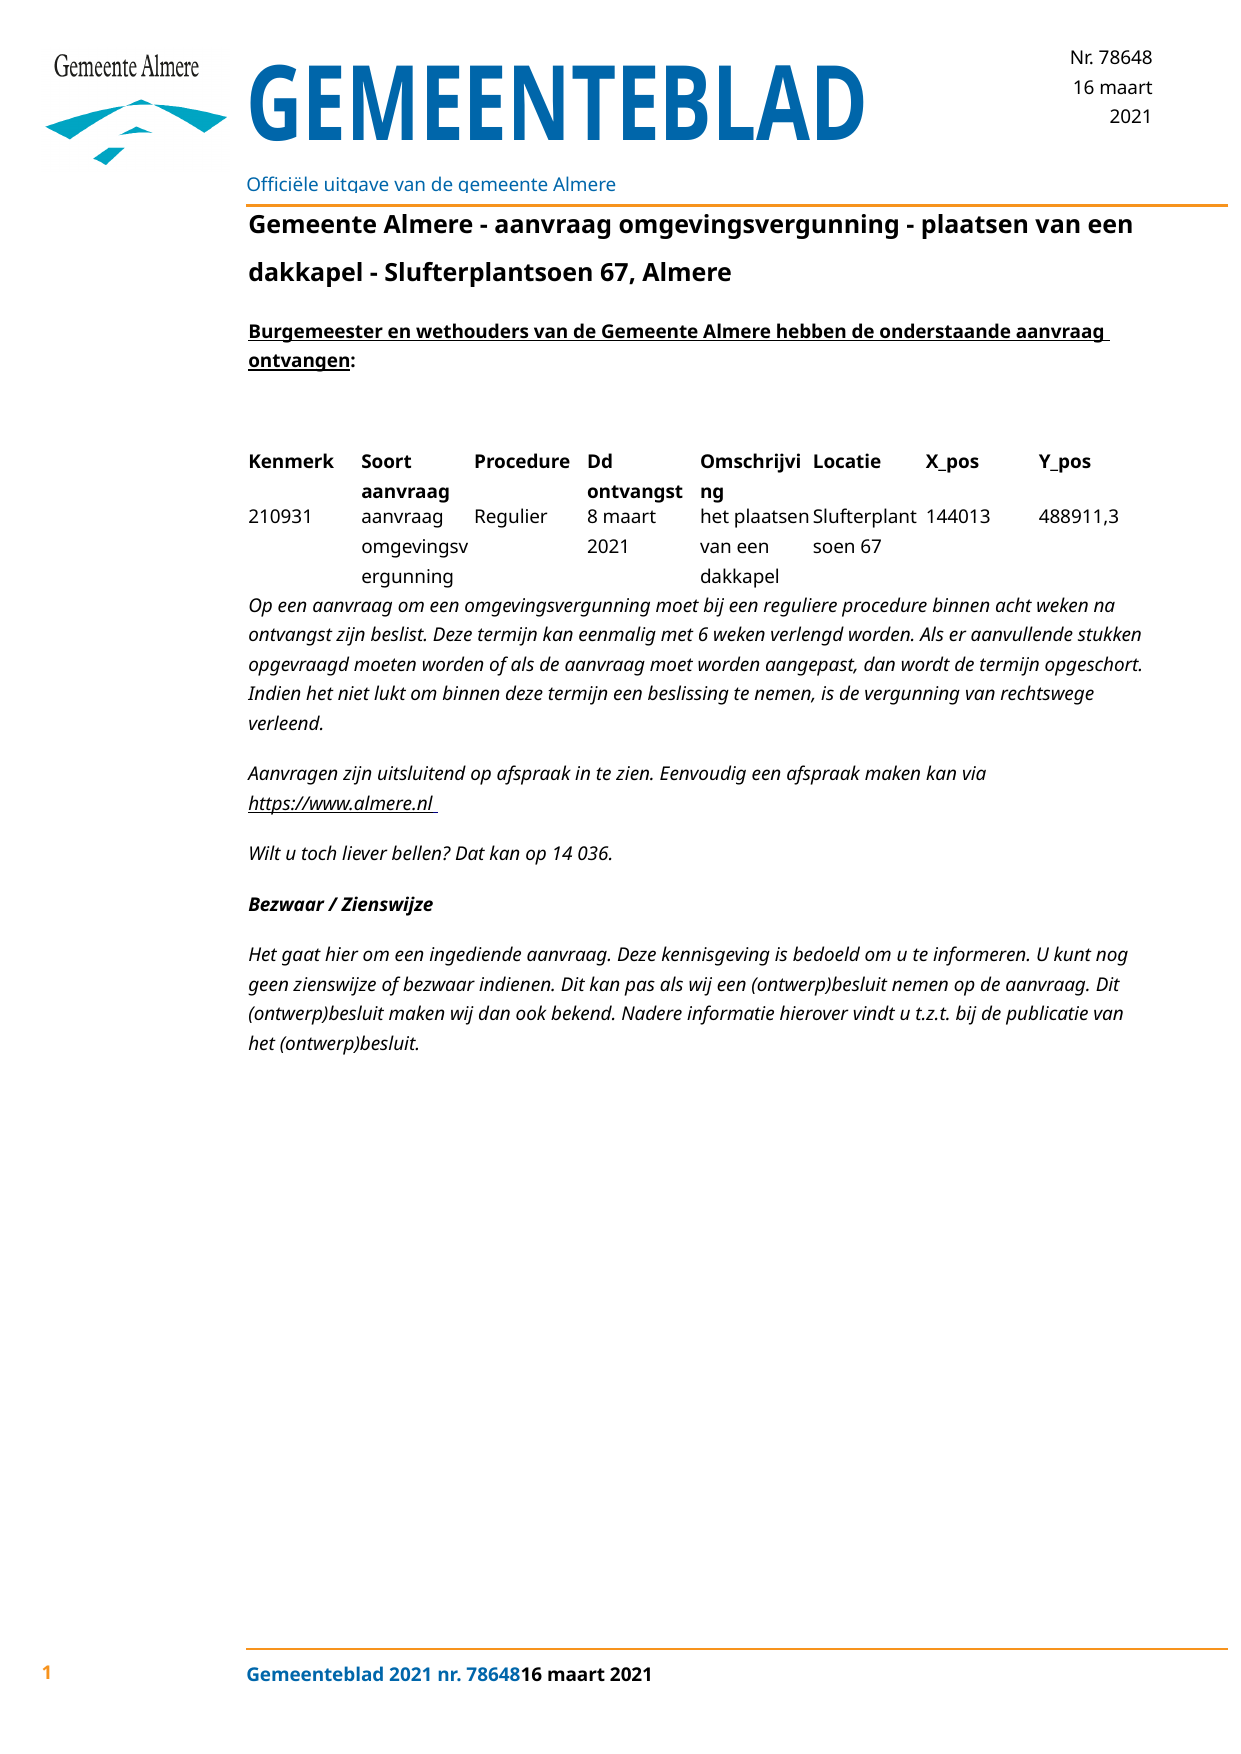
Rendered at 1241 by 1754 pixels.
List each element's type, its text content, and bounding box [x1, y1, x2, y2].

table_header Kenmerk [248, 449, 361, 504]
text Burgemeester en wethouders van de Gemeente Almere hebben de onderstaande aanvraag ontvangen: [248, 318, 1152, 373]
table_cell het plaatsen van een dakkapel [700, 504, 813, 589]
table_cell Slufterplantsoen 67 [813, 504, 926, 589]
table_header Dd ontvangst [587, 449, 700, 504]
text Op een aanvraag om een omgevingsvergunning moet bij een reguliere procedure binnen acht weken na ontvangst zijn beslist. Deze termijn kan eenmalig met 6 weken verlengd worden. Als er aanvullende stukken opgevraagd moeten worden of als de aanvraag moet worden aangepast, dan wordt de termijn opgeschort. Indien het niet lukt om binnen deze termijn een beslissing te nemen, is de vergunning van rechtswege verleend. [248, 592, 1152, 736]
table_header Omschrijving [700, 449, 813, 504]
table_header X_pos [926, 449, 1038, 504]
table_cell 210931 [248, 504, 361, 589]
picture [41, 47, 231, 172]
table_cell 8 maart 2021 [587, 504, 700, 589]
table_header Procedure [474, 449, 587, 504]
table_header Soort aanvraag [361, 449, 474, 504]
text Wilt u toch liever bellen? Dat kan op 14 036. [248, 841, 1152, 866]
table_cell aanvraag omgevingsvergunning [361, 504, 474, 589]
table_cell Regulier [474, 504, 587, 589]
table_cell 488911,3 [1039, 504, 1152, 589]
text Het gaat hier om een ingediende aanvraag. Deze kennisgeving is bedoeld om u te informeren. U kunt nog geen zienswijze of bezwaar indienen. Dit kan pas als wij een (ontwerp)besluit nemen op de aanvraag. Dit (ontwerp)besluit maken wij dan ook bekend. Nadere informatie hierover vindt u t.z.t. bij de publicatie van het (ontwerp)besluit. [248, 941, 1152, 1056]
table_header Locatie [813, 449, 926, 504]
text Aanvragen zijn uitsluitend op afspraak in te zien. Eenvoudig een afspraak maken kan via https://www.almere.nl [248, 761, 1152, 816]
text Bezwaar / Zienswijze [248, 891, 1152, 917]
table_header Y_pos [1039, 449, 1152, 504]
text Gemeente Almere - aanvraag omgevingsvergunning - plaatsen van een dakkapel - Slufterplantsoen 67, Almere [248, 207, 1152, 288]
table_cell 144013 [926, 504, 1038, 589]
